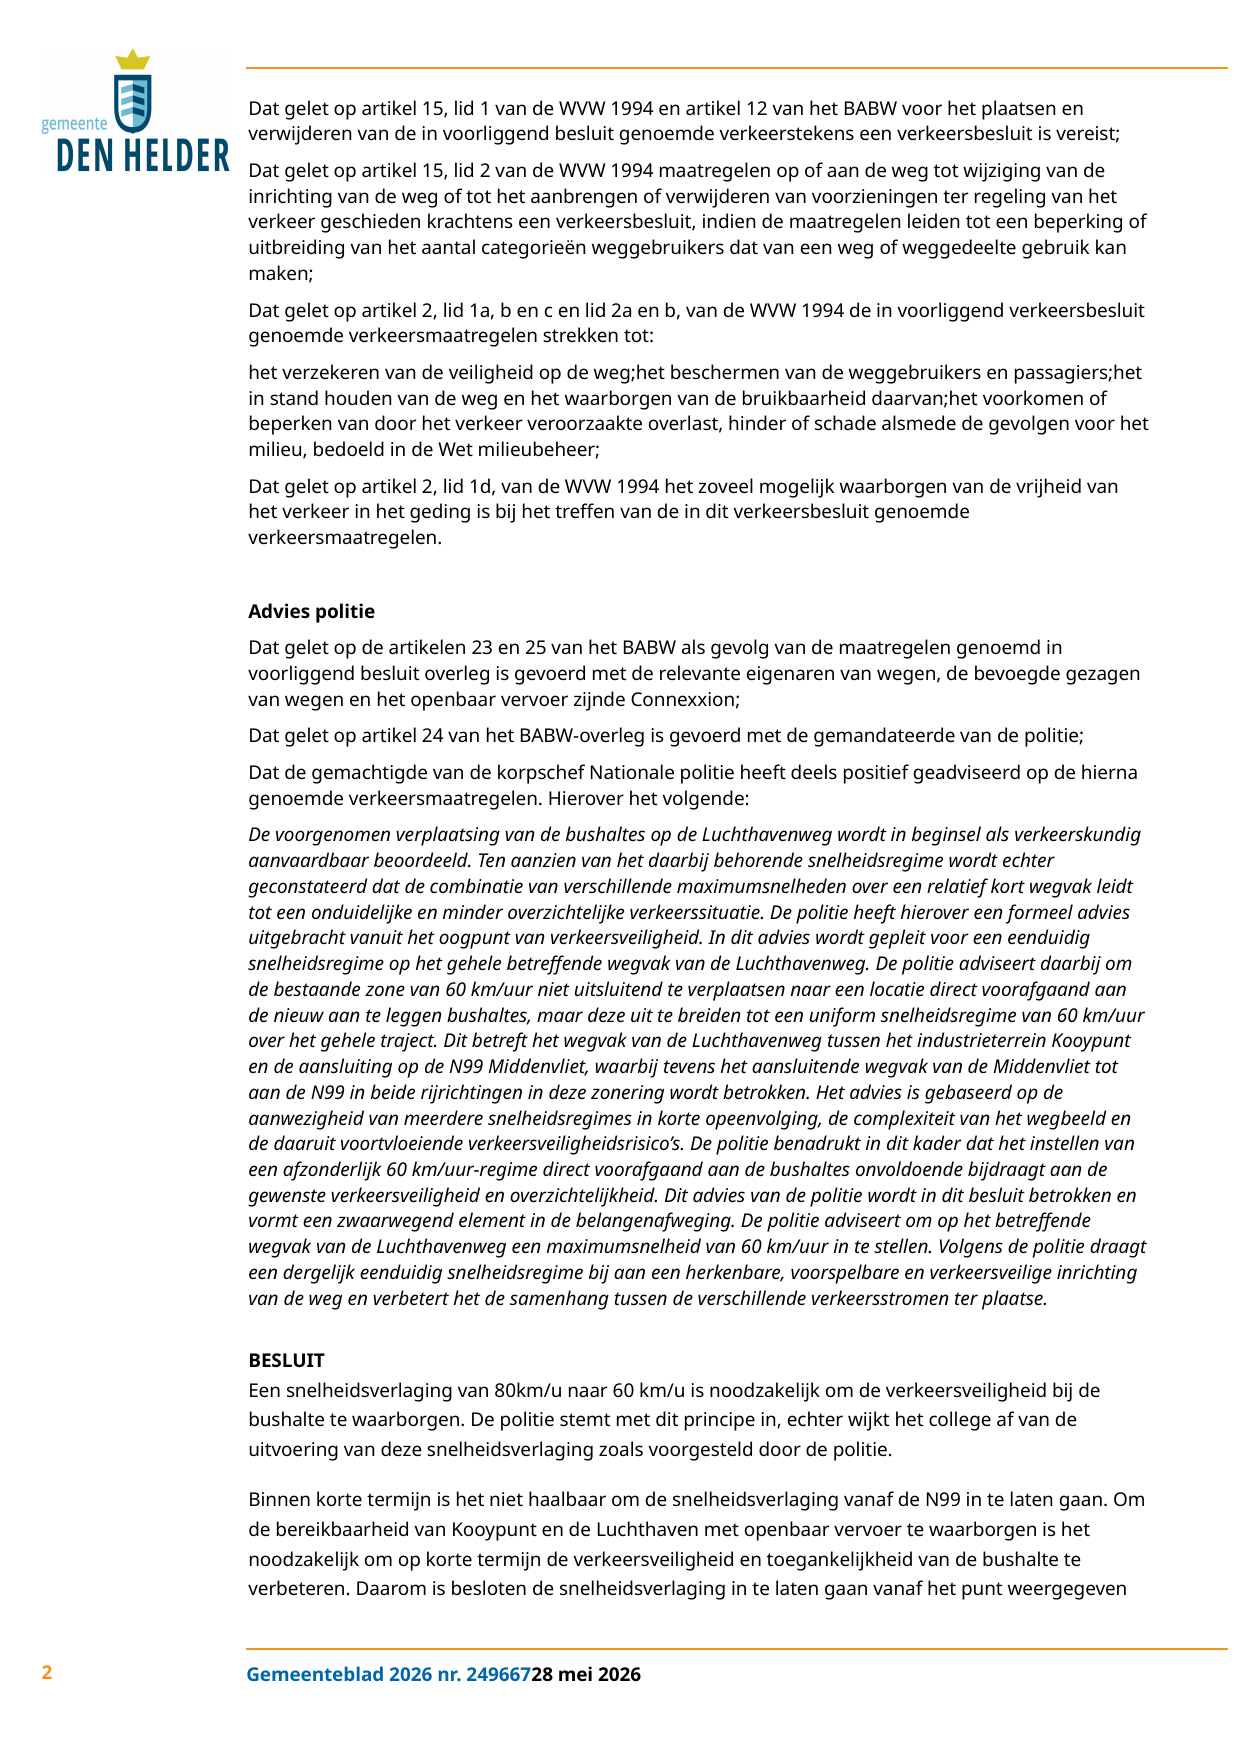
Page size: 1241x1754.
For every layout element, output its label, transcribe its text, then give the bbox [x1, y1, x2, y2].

text Dat gelet op de artikelen 23 en 25 van het BABW als gevolg van de maatregelen genoemd in voorliggend besluit overleg is gevoerd met de relevante eigenaren van wegen, de bevoegde gezagen van wegen en het openbaar vervoer zijnde Connexxion; [248, 634, 1152, 712]
text Dat gelet op artikel 15, lid 2 van de WVW 1994 maatregelen op of aan de weg tot wijziging van de inrichting van de weg of tot het aanbrengen of verwijderen van voorzieningen ter regeling van het verkeer geschieden krachtens een verkeersbesluit, indien de maatregelen leiden tot een beperking of uitbreiding van het aantal categorieën weggebruikers dat van een weg of weggedeelte gebruik kan maken; [248, 157, 1152, 286]
text Dat gelet op artikel 2, lid 1d, van de WVW 1994 het zoveel mogelijk waarborgen van de vrijheid van het verkeer in het geding is bij het treffen van de in dit verkeersbesluit genoemde verkeersmaatregelen. [248, 473, 1152, 550]
text De voorgenomen verplaatsing van de bushaltes op de Luchthavenweg wordt in beginsel als verkeerskundig aanvaardbaar beoordeeld. Ten aanzien van het daarbij behorende snelheidsregime wordt echter geconstateerd dat de combinatie van verschillende maximumsnelheden over een relatief kort wegvak leidt tot een onduidelijke en minder overzichtelijke verkeerssituatie. De politie heeft hierover een formeel advies uitgebracht vanuit het oogpunt van verkeersveiligheid. In dit advies wordt gepleit voor een eenduidig snelheidsregime op het gehele betreffende wegvak van de Luchthavenweg. De politie adviseert daarbij om de bestaande zone van 60 km/uur niet uitsluitend te verplaatsen naar een locatie direct voorafgaand aan de nieuw aan te leggen bushaltes, maar deze uit te breiden tot een uniform snelheidsregime van 60 km/uur over het gehele traject. Dit betreft het wegvak van de Luchthavenweg tussen het industrieterrein Kooypunt en de aansluiting op de N99 Middenvliet, waarbij tevens het aansluitende wegvak van de Middenvliet tot aan de N99 in beide rijrichtingen in deze zonering wordt betrokken. Het advies is gebaseerd op de aanwezigheid van meerdere snelheidsregimes in korte opeenvolging, de complexiteit van het wegbeeld en de daaruit voortvloeiende verkeersveiligheidsrisico’s. De politie benadrukt in dit kader dat het instellen van een afzonderlijk 60 km/uur-regime direct voorafgaand aan de bushaltes onvoldoende bijdraagt aan de gewenste verkeersveiligheid en overzichtelijkheid. Dit advies van de politie wordt in dit besluit betrokken en vormt een zwaarwegend element in de belangenafweging. De politie adviseert om op het betreffende wegvak van de Luchthavenweg een maximumsnelheid van 60 km/uur in te stellen. Volgens de politie draagt een dergelijk eenduidig snelheidsregime bij aan een herkenbare, voorspelbare en verkeersveilige inrichting van de weg en verbetert het de samenhang tussen de verschillende verkeersstromen ter plaatse. [248, 822, 1152, 1311]
picture [100, 154, 106, 172]
text het verzekeren van de veiligheid op de weg;het beschermen van de weggebruikers en passagiers;het in stand houden van de weg en het waarborgen van de bruikbaarheid daarvan;het voorkomen of beperken van door het verkeer veroorzaakte overlast, hinder of schade alsmede de gevolgen voor het milieu, bedoeld in de Wet milieubeheer; [248, 359, 1152, 462]
text Dat gelet op artikel 2, lid 1a, b en c en lid 2a en b, van de WVW 1994 de in voorliggend verkeersbesluit genoemde verkeersmaatregelen strekken tot: [248, 297, 1152, 348]
picture [182, 144, 187, 165]
picture [220, 160, 224, 172]
text Dat gelet op artikel 15, lid 1 van de WVW 1994 en artikel 12 van het BABW voor het plaatsen en verwijderen van de in voorliggend besluit genoemde verkeerstekens een verkeersbesluit is vereist; [248, 95, 1152, 146]
picture [63, 144, 68, 165]
text Advies politie [248, 598, 1152, 623]
picture [130, 157, 135, 172]
text Een snelheidsverlaging van 80km/u naar 60 km/u is noodzakelijk om de verkeersveiligheid bij de bushalte te waarborgen. De politie stemt met dit principe in, echter wijkt het college af van de uitvoering van deze snelheidsverlaging zoals voorgesteld door de politie. [248, 1377, 1152, 1462]
text Dat de gemachtigde van de korpschef Nationale politie heeft deels positief geadviseerd op de hierna genoemde verkeersmaatregelen. Hierover het volgende: [248, 759, 1152, 811]
text Binnen korte termijn is het niet haalbaar om de snelheidsverlaging vanaf de N99 in te laten gaan. Om de bereikbaarheid van Kooypunt en de Luchthaven met openbaar vervoer te waarborgen is het noodzakelijk om op korte termijn de verkeersveiligheid en toegankelijkheid van de bushalte te verbeteren. Daarom is besloten de snelheidsverlaging in te laten gaan vanaf het punt weergegeven [248, 1487, 1152, 1601]
picture [41, 47, 231, 172]
text Dat gelet op artikel 24 van het BABW-overleg is gevoerd met de gemandateerde van de politie; [248, 723, 1152, 748]
text BESLUIT [248, 1347, 1152, 1373]
